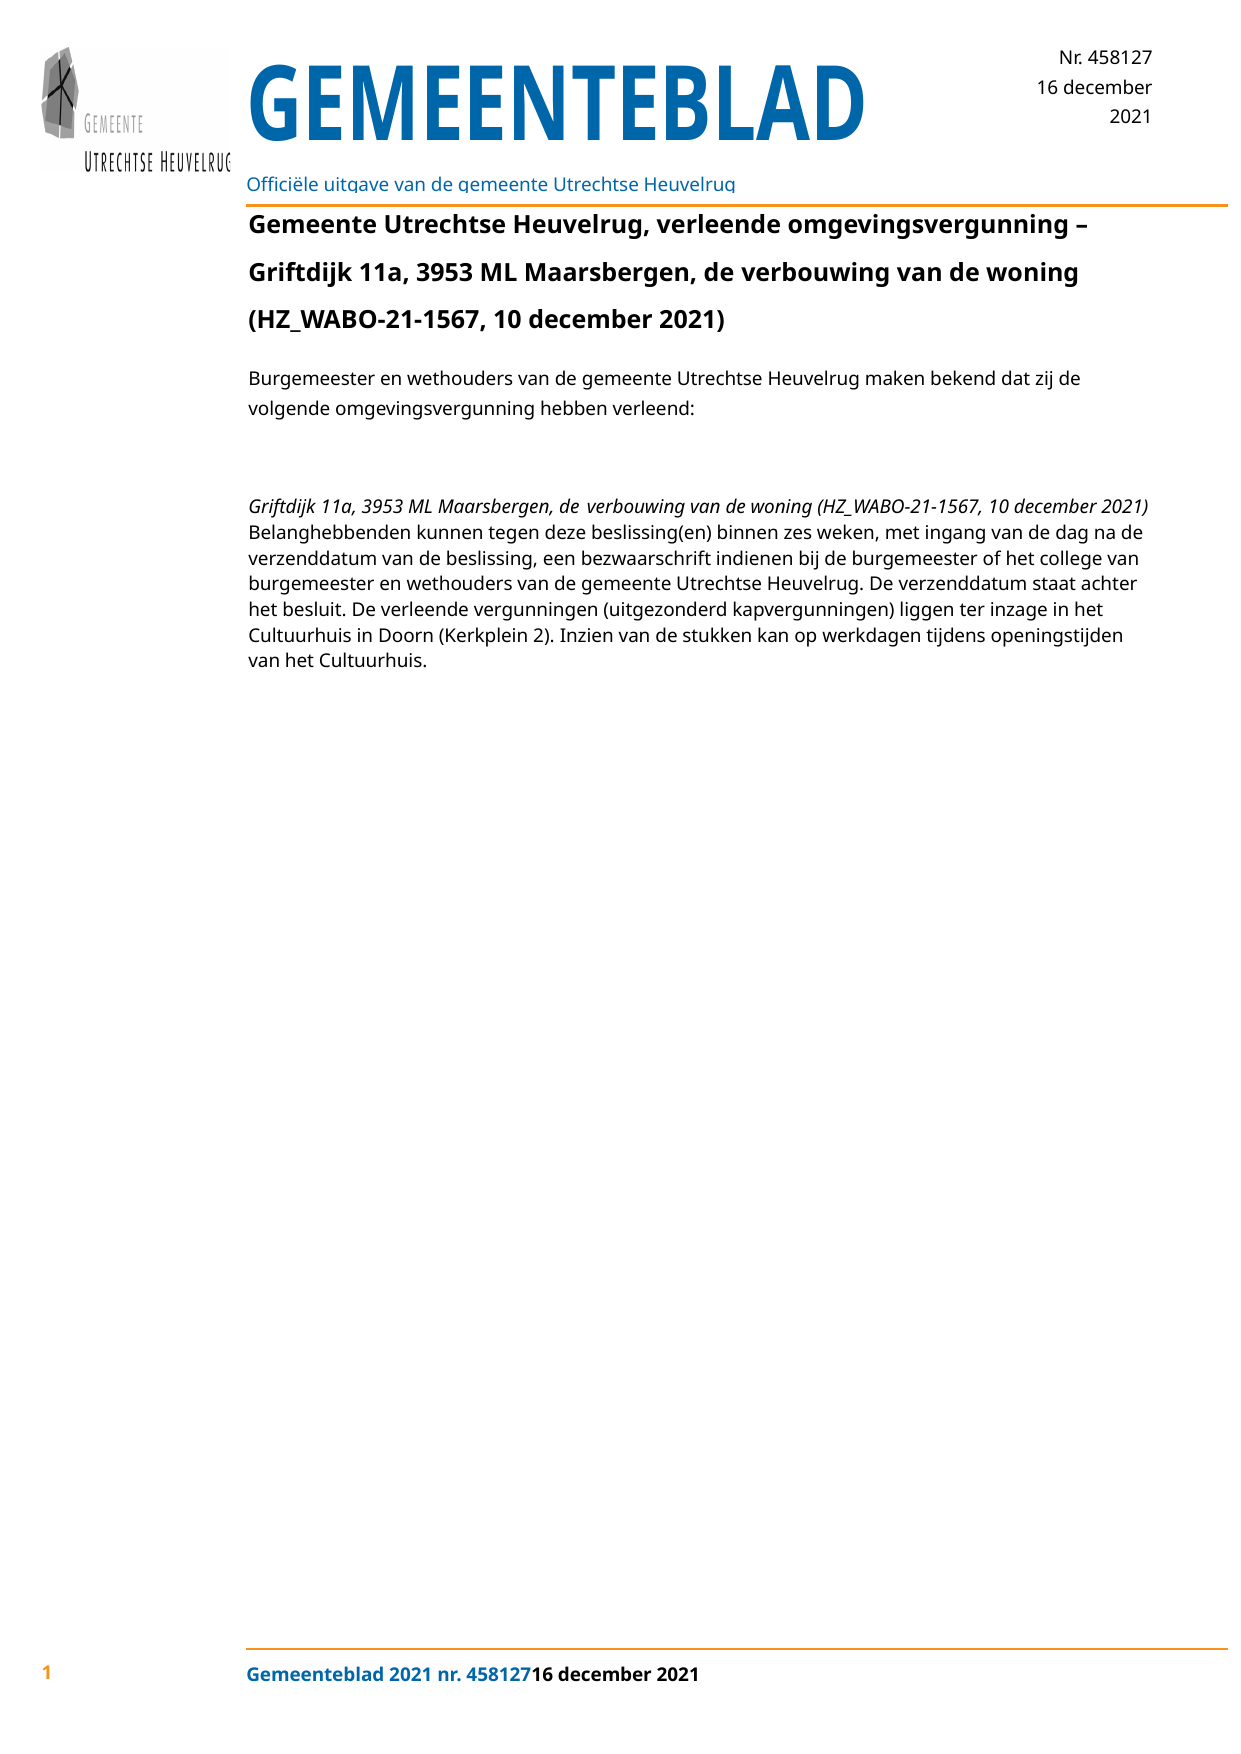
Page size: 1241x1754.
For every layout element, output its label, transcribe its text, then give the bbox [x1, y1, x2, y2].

text Griftdijk 11a, 3953 ML Maarsbergen, de verbouwing van de woning (HZ_WABO-21-1567, 10 december 2021) [248, 493, 1152, 519]
text Gemeente Utrechtse Heuvelrug, verleende omgevingsvergunning – Griftdijk 11a, 3953 ML Maarsbergen, de verbouwing van de woning (HZ_WABO-21-1567, 10 december 2021) [248, 207, 1152, 336]
text Belanghebbenden kunnen tegen deze beslissing(en) binnen zes weken, met ingang van de dag na de verzenddatum van de beslissing, een bezwaarschrift indienen bij de burgemeester of het college van burgemeester en wethouders van de gemeente Utrechtse Heuvelrug. De verzenddatum staat achter het besluit. De verleende vergunningen (uitgezonderd kapvergunningen) liggen ter inzage in het Cultuurhuis in Doorn (Kerkplein 2). Inzien van de stukken kan op werkdagen tijdens openingstijden van het Cultuurhuis. [248, 519, 1152, 673]
picture [41, 47, 231, 172]
text Burgemeester en wethouders van de gemeente Utrechtse Heuvelrug maken bekend dat zij de volgende omgevingsvergunning hebben verleend: [248, 366, 1152, 421]
